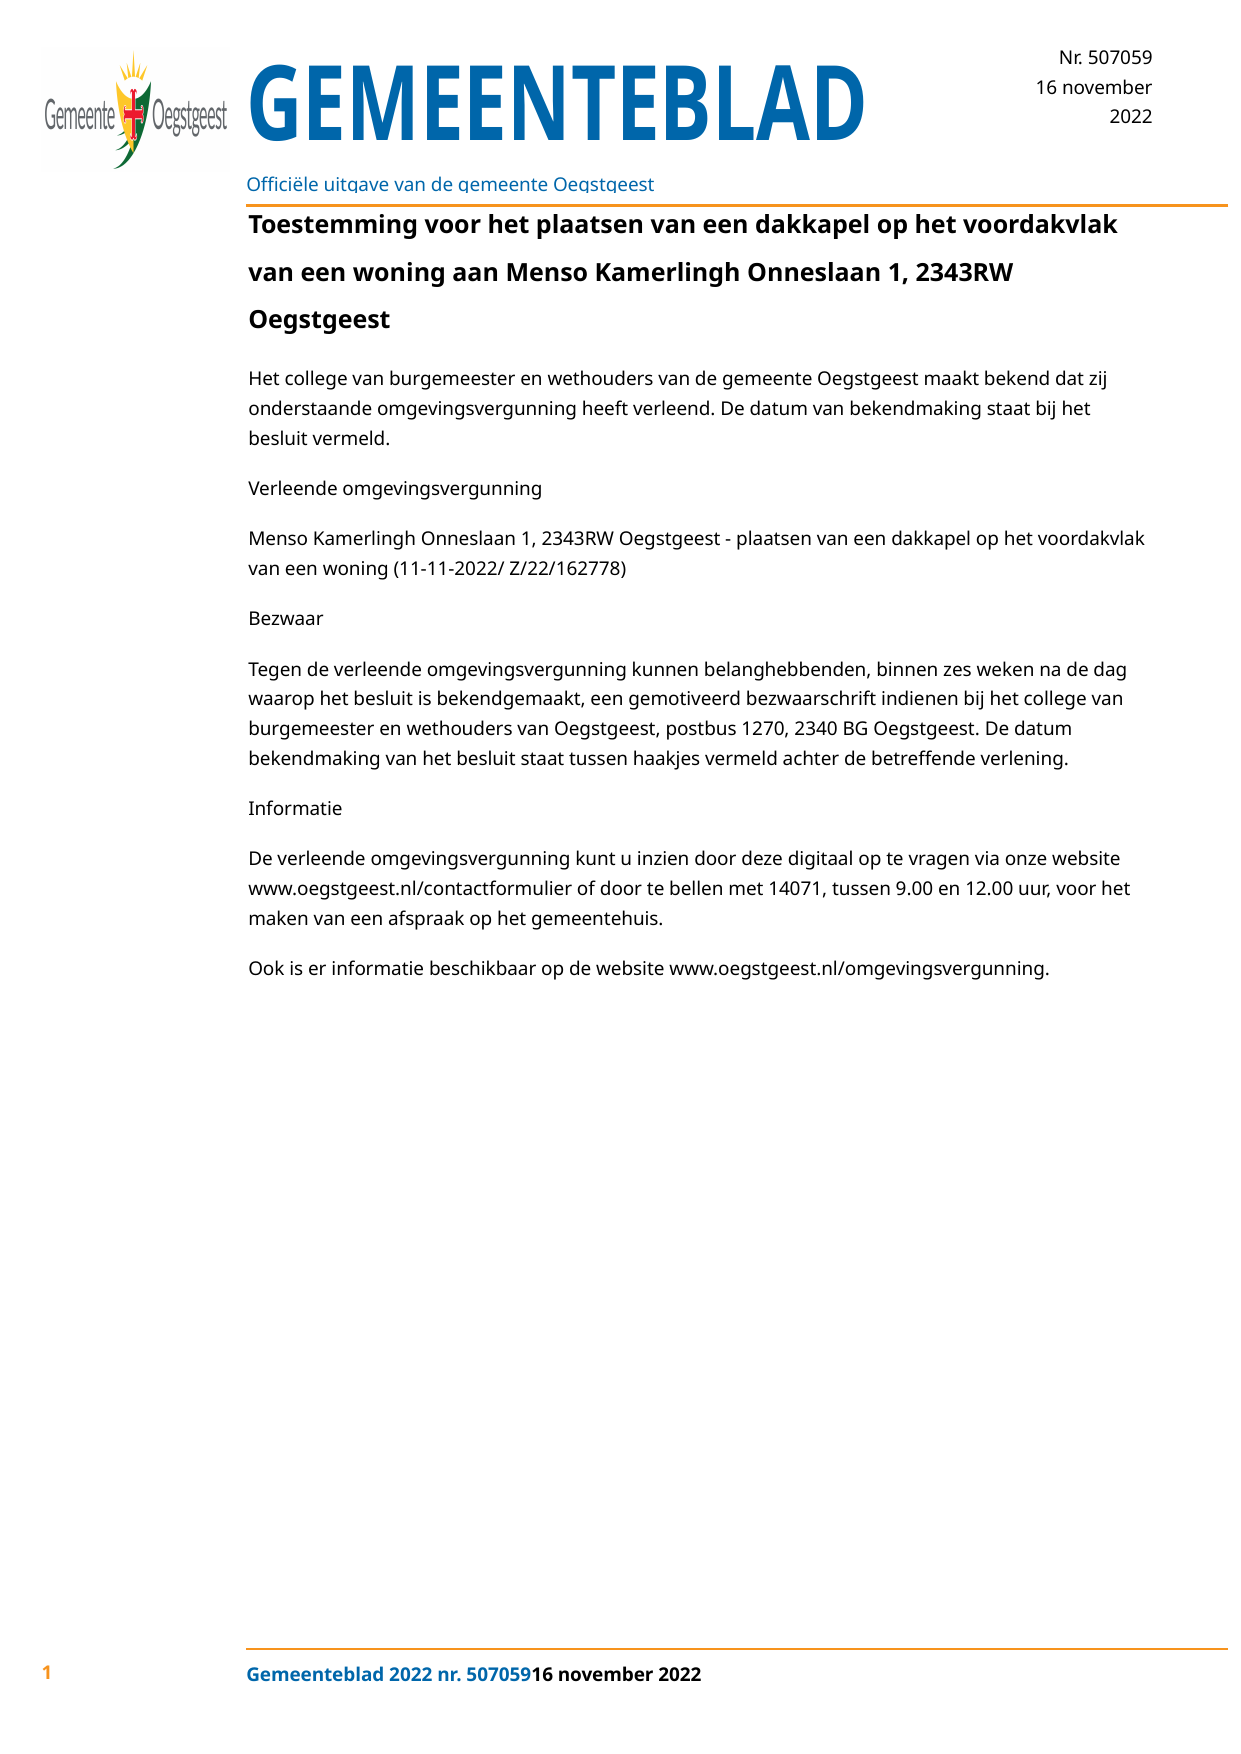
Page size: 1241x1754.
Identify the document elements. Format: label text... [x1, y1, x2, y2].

text Informatie [248, 795, 1152, 821]
picture [41, 47, 231, 172]
text De verleende omgevingsvergunning kunt u inzien door deze digitaal op te vragen via onze website www.oegstgeest.nl/contactformulier of door te bellen met 14071, tussen 9.00 en 12.00 uur, voor het maken van een afspraak op het gemeentehuis. [248, 846, 1152, 930]
text Tegen de verleende omgevingsvergunning kunnen belanghebbenden, binnen zes weken na de dag waarop het besluit is bekendgemaakt, een gemotiveerd bezwaarschrift indienen bij het college van burgemeester en wethouders van Oegstgeest, postbus 1270, 2340 BG Oegstgeest. De datum bekendmaking van het besluit staat tussen haakjes vermeld achter de betreffende verlening. [248, 656, 1152, 770]
text Het college van burgemeester en wethouders van de gemeente Oegstgeest maakt bekend dat zij onderstaande omgevingsvergunning heeft verleend. De datum van bekendmaking staat bij het besluit vermeld. [248, 366, 1152, 450]
text Menso Kamerlingh Onneslaan 1, 2343RW Oegstgeest - plaatsen van een dakkapel op het voordakvlak van een woning (11-11-2022/ Z/22/162778) [248, 526, 1152, 581]
text Verleende omgevingsvergunning [248, 475, 1152, 501]
text Bezwaar [248, 606, 1152, 631]
text Toestemming voor het plaatsen van een dakkapel op het voordakvlak van een woning aan Menso Kamerlingh Onneslaan 1, 2343RW Oegstgeest [248, 207, 1152, 336]
text Ook is er informatie beschikbaar op de website www.oegstgeest.nl/omgevingsvergunning. [248, 955, 1152, 981]
